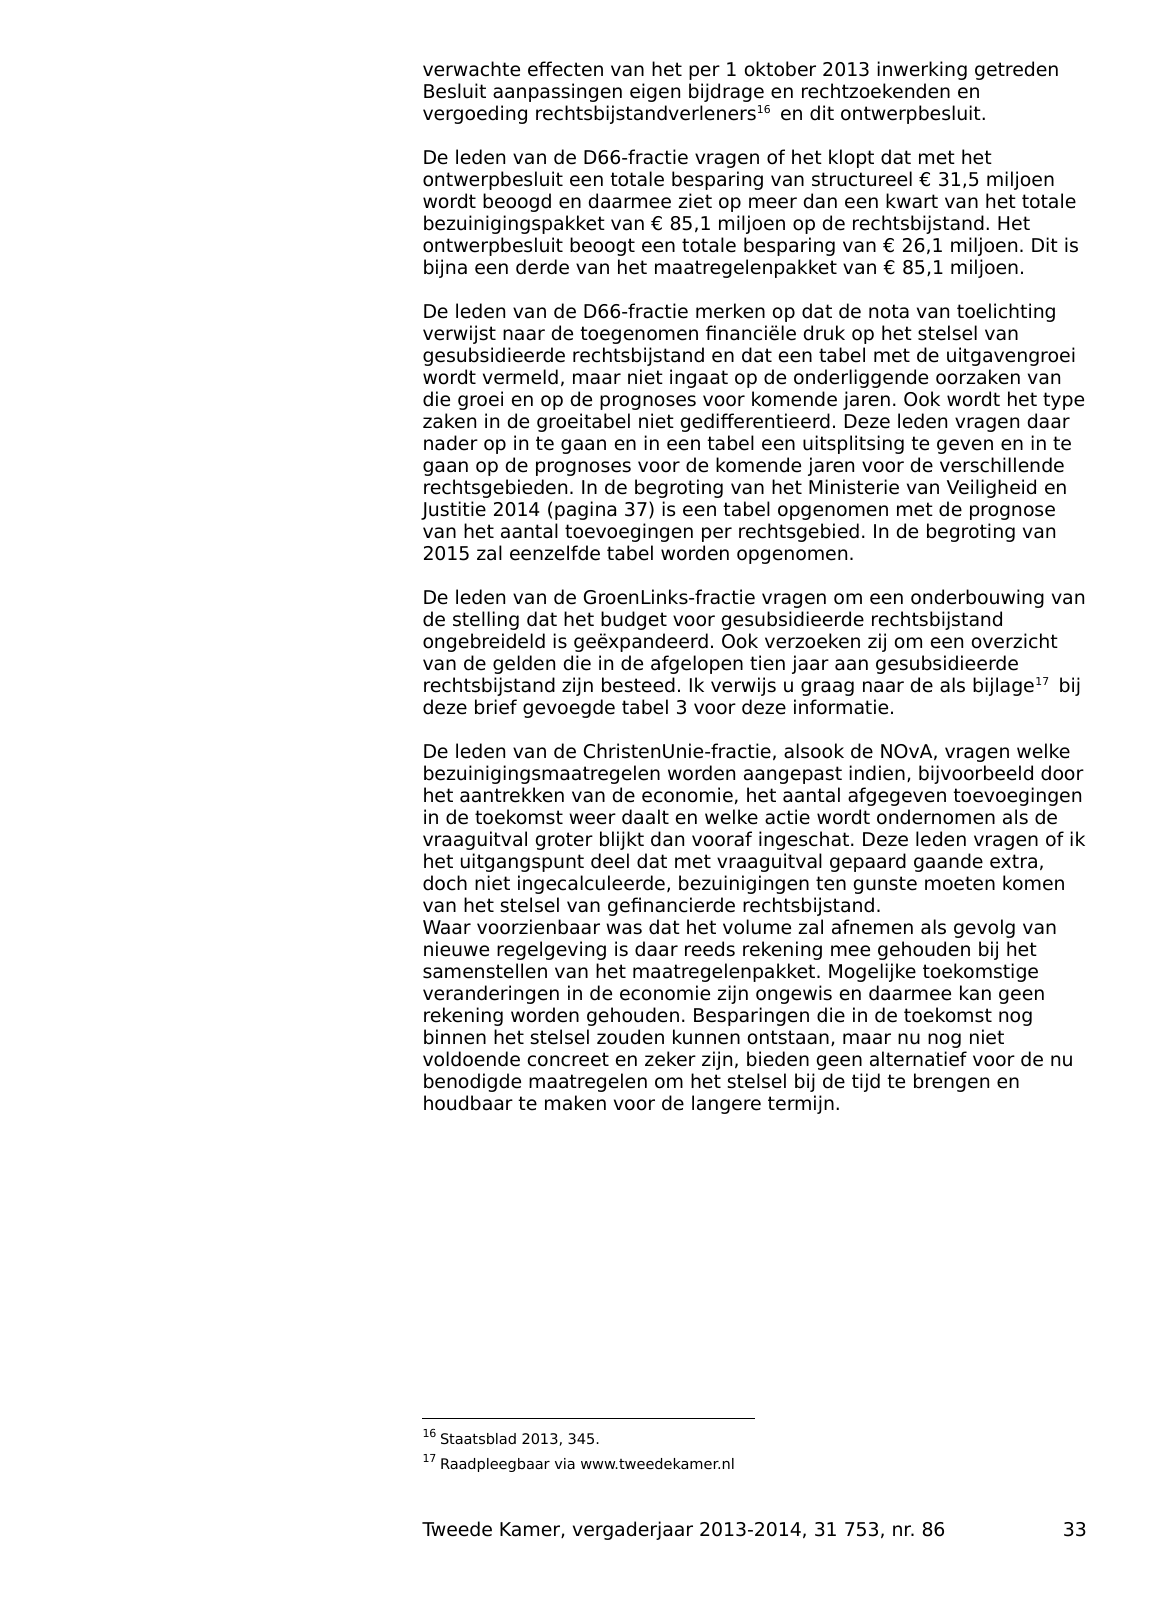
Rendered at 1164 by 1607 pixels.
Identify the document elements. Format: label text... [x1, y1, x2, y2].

text verwachte effecten van het per 1 oktober 2013 inwerking getreden Besluit aanpassingen eigen bijdrage en rechtzoekenden en vergoeding rechtsbijstandverleners en dit ontwerpbesluit. [422, 59, 1087, 125]
text De leden van de GroenLinks-fractie vragen om een onderbouwing van de stelling dat het budget voor gesubsidieerde rechtsbijstand ongebreideld is geëxpandeerd. Ook verzoeken zij om een overzicht van de gelden die in de afgelopen tien jaar aan gesubsidieerde rechtsbijstand zijn besteed. Ik verwijs u graag naar de als bijlage bij deze brief gevoegde tabel 3 voor deze informatie. [422, 587, 1087, 719]
text De leden van de D66-fractie vragen of het klopt dat met het ontwerpbesluit een totale besparing van structureel € 31,5 miljoen wordt beoogd en daarmee ziet op meer dan een kwart van het totale bezuinigingspakket van € 85,1 miljoen op de rechtsbijstand. Het ontwerpbesluit beoogt een totale besparing van € 26,1 miljoen. Dit is bijna een derde van het maatregelenpakket van € 85,1 miljoen. [422, 147, 1087, 279]
text Raadpleegbaar via www.tweedekamer.nl [422, 1452, 1087, 1474]
text De leden van de D66-fractie merken op dat de nota van toelichting verwijst naar de toegenomen financiële druk op het stelsel van gesubsidieerde rechtsbijstand en dat een tabel met de uitgavengroei wordt vermeld, maar niet ingaat op de onderliggende oorzaken van die groei en op de prognoses voor komende jaren. Ook wordt het type zaken in de groeitabel niet gedifferentieerd. Deze leden vragen daar nader op in te gaan en in een tabel een uitsplitsing te geven en in te gaan op de prognoses voor de komende jaren voor de verschillende rechtsgebieden. In de begroting van het Ministerie van Veiligheid en Justitie 2014 (pagina 37) is een tabel opgenomen met de prognose van het aantal toevoegingen per rechtsgebied. In de begroting van 2015 zal eenzelfde tabel worden opgenomen. [422, 301, 1087, 565]
text Waar voorzienbaar was dat het volume zal afnemen als gevolg van nieuwe regelgeving is daar reeds rekening mee gehouden bij het samenstellen van het maatregelenpakket. Mogelijke toekomstige veranderingen in de economie zijn ongewis en daarmee kan geen rekening worden gehouden. Besparingen die in de toekomst nog binnen het stelsel zouden kunnen ontstaan, maar nu nog niet voldoende concreet en zeker zijn, bieden geen alternatief voor de nu benodigde maatregelen om het stelsel bij de tijd te brengen en houdbaar te maken voor de langere termijn. [422, 917, 1087, 1115]
text De leden van de ChristenUnie-fractie, alsook de NOvA, vragen welke bezuinigingsmaatregelen worden aangepast indien, bijvoorbeeld door het aantrekken van de economie, het aantal afgegeven toevoegingen in de toekomst weer daalt en welke actie wordt ondernomen als de vraaguitval groter blijkt dan vooraf ingeschat. Deze leden vragen of ik het uitgangspunt deel dat met vraaguitval gepaard gaande extra, doch niet ingecalculeerde, bezuinigingen ten gunste moeten komen van het stelsel van gefinancierde rechtsbijstand. [422, 741, 1087, 917]
text Staatsblad 2013, 345. [422, 1427, 1087, 1449]
